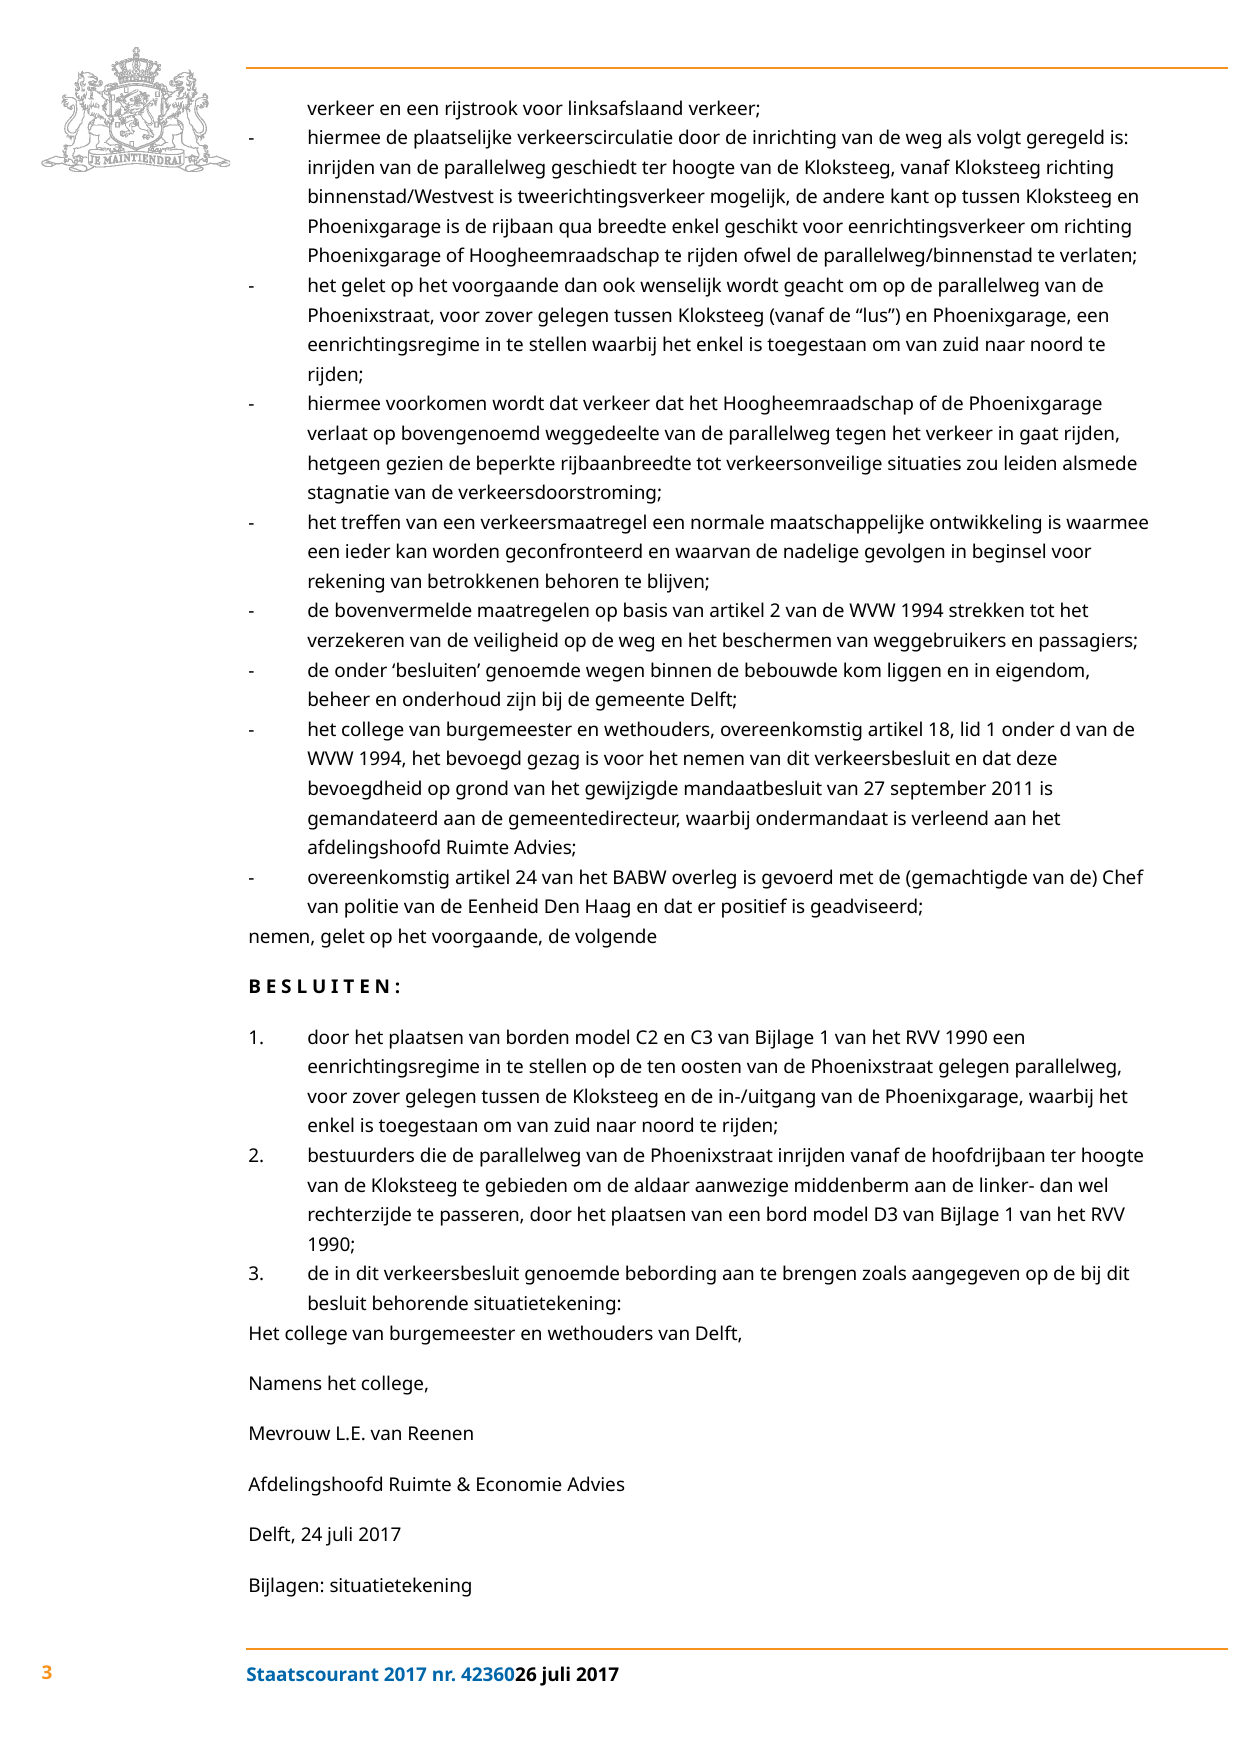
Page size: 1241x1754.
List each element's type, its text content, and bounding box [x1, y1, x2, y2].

picture [41, 47, 231, 172]
list het treffen van een verkeersmaatregel een normale maatschappelijke ontwikkeling is waarmee een ieder kan worden geconfronteerd en waarvan de nadelige gevolgen in beginsel voor rekening van betrokkenen behoren te blijven; [248, 509, 1152, 594]
list overeenkomstig artikel 24 van het BABW overleg is gevoerd met de (gemachtigde van de) Chef van politie van de Eenheid Den Haag en dat er positief is geadviseerd; [248, 864, 1152, 919]
list hiermee de plaatselijke verkeerscirculatie door de inrichting van de weg als volgt geregeld is: inrijden van de parallelweg geschiedt ter hoogte van de Kloksteeg, vanaf Kloksteeg richting binnenstad/Westvest is tweerichtingsverkeer mogelijk, de andere kant op tussen Kloksteeg en Phoenixgarage is de rijbaan qua breedte enkel geschikt voor eenrichtingsverkeer om richting Phoenixgarage of Hoogheemraadschap te rijden ofwel de parallelweg/binnenstad te verlaten; [248, 124, 1152, 268]
text B E S L U I T E N : [248, 973, 1152, 999]
list de in dit verkeersbesluit genoemde bebording aan te brengen zoals aangegeven op de bij dit besluit behorende situatietekening: [248, 1261, 1152, 1316]
text Afdelingshoofd Ruimte & Economie Advies [248, 1471, 1152, 1497]
list de onder ‘besluiten’ genoemde wegen binnen de bebouwde kom liggen en in eigendom, beheer en onderhoud zijn bij de gemeente Delft; [248, 657, 1152, 712]
list bestuurders die de parallelweg van de Phoenixstraat inrijden vanaf de hoofdrijbaan ter hoogte van de Kloksteeg te gebieden om de aldaar aanwezige middenberm aan de linker- dan wel rechterzijde te passeren, door het plaatsen van een bord model D3 van Bijlage 1 van het RVV 1990; [248, 1142, 1152, 1257]
list het gelet op het voorgaande dan ook wenselijk wordt geacht om op de parallelweg van de Phoenixstraat, voor zover gelegen tussen Kloksteeg (vanaf de “lus”) en Phoenixgarage, een eenrichtingsregime in te stellen waarbij het enkel is toegestaan om van zuid naar noord te rijden; [248, 272, 1152, 387]
list hiermee voorkomen wordt dat verkeer dat het Hoogheemraadschap of de Phoenixgarage verlaat op bovengenoemd weggedeelte van de parallelweg tegen het verkeer in gaat rijden, hetgeen gezien de beperkte rijbaanbreedte tot verkeersonveilige situaties zou leiden alsmede stagnatie van de verkeersdoorstroming; [248, 391, 1152, 505]
text Namens het college, [248, 1370, 1152, 1396]
text Het college van burgemeester en wethouders van Delft, [248, 1320, 1152, 1346]
text Mevrouw L.E. van Reenen [248, 1421, 1152, 1446]
list verkeer en een rijstrook voor linksafslaand verkeer; [248, 95, 1152, 121]
list het college van burgemeester en wethouders, overeenkomstig artikel 18, lid 1 onder d van de WVW 1994, het bevoegd gezag is voor het nemen van dit verkeersbesluit en dat deze bevoegdheid op grond van het gewijzigde mandaatbesluit van 27 september 2011 is gemandateerd aan de gemeentedirecteur, waarbij ondermandaat is verleend aan het afdelingshoofd Ruimte Advies; [248, 716, 1152, 860]
list door het plaatsen van borden model C2 en C3 van Bijlage 1 van het RVV 1990 een eenrichtingsregime in te stellen op de ten oosten van de Phoenixstraat gelegen parallelweg, voor zover gelegen tussen de Kloksteeg en de in-/uitgang van de Phoenixgarage, waarbij het enkel is toegestaan om van zuid naar noord te rijden; [248, 1024, 1152, 1138]
text Delft, 24 juli 2017 [248, 1521, 1152, 1547]
text Bijlagen: situatietekening [248, 1572, 1152, 1598]
text nemen, gelet op het voorgaande, de volgende [248, 923, 1152, 949]
list de bovenvermelde maatregelen op basis van artikel 2 van de WVW 1994 strekken tot het verzekeren van de veiligheid op de weg en het beschermen van weggebruikers en passagiers; [248, 598, 1152, 653]
